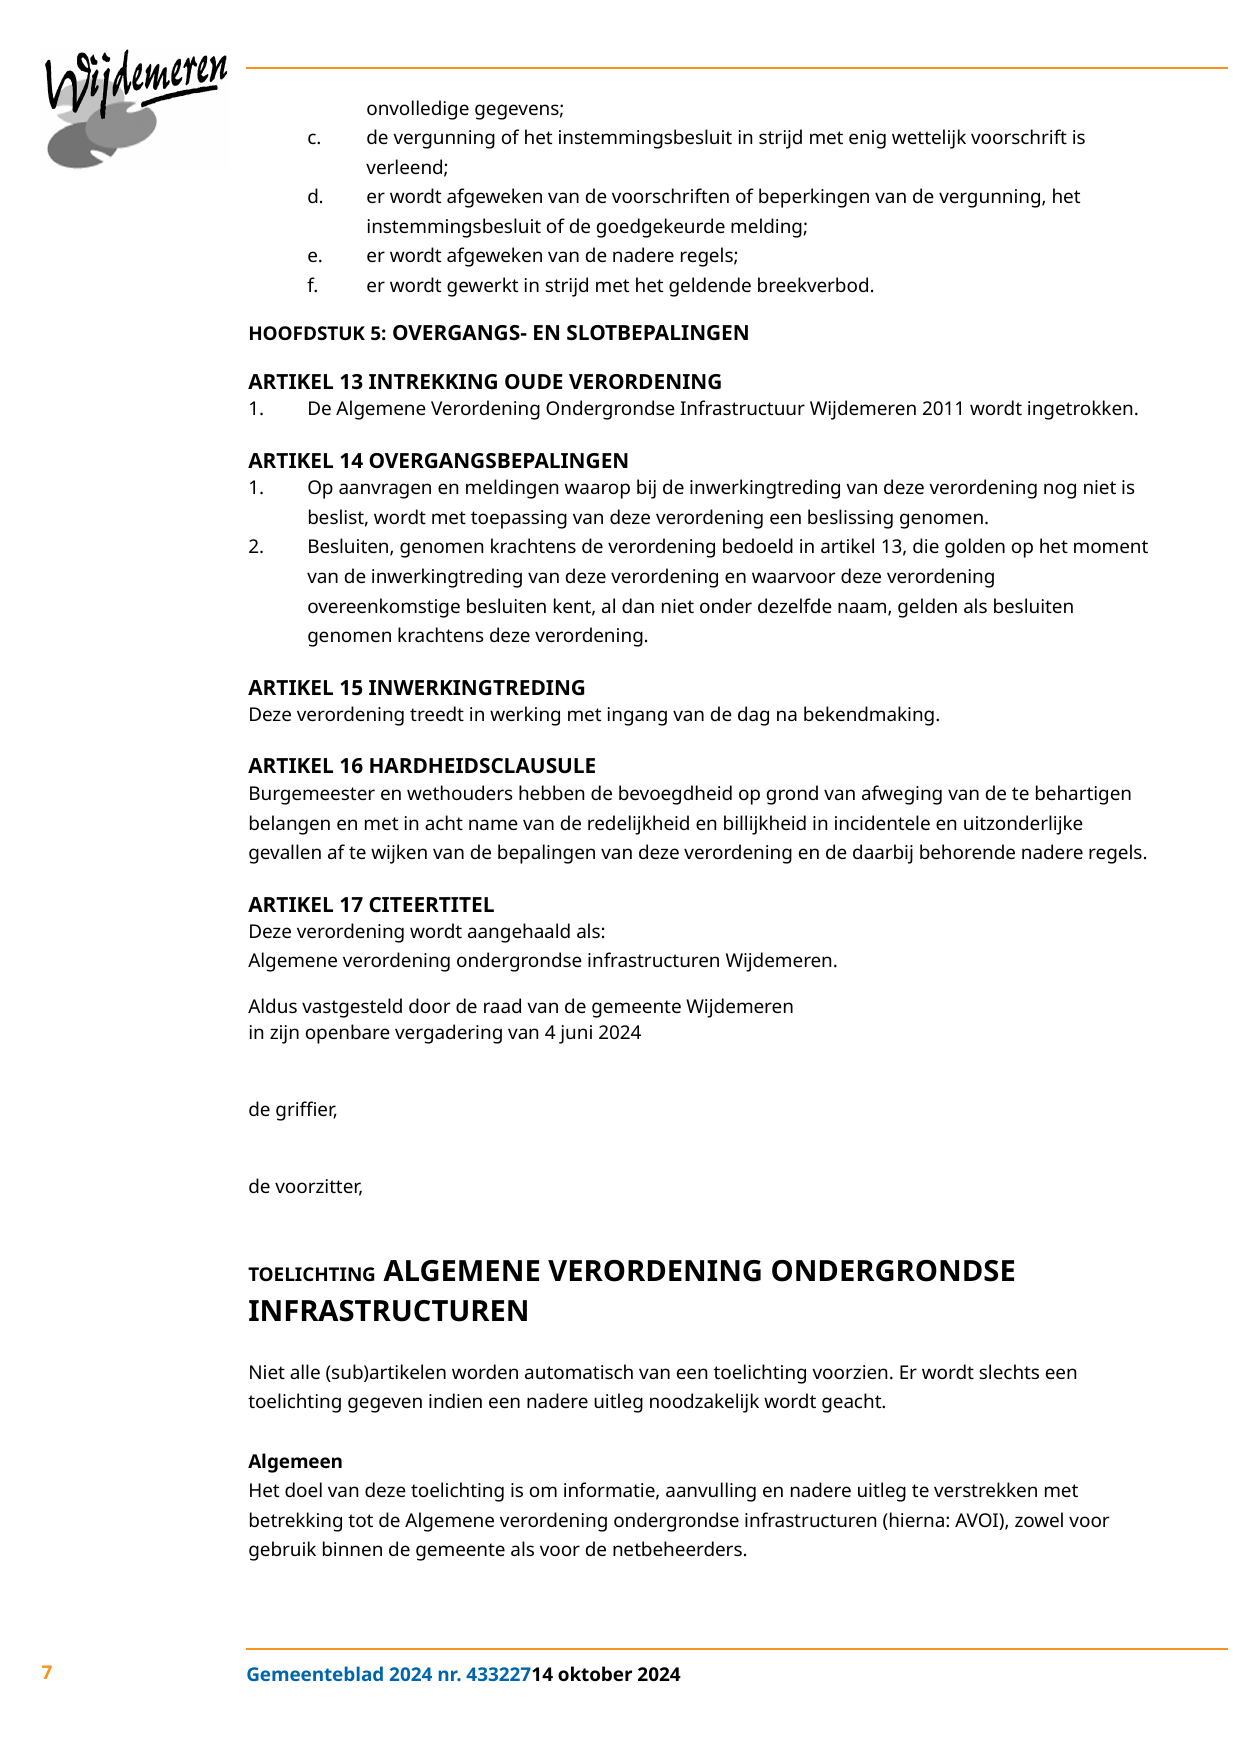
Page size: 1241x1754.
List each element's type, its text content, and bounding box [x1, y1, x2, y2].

picture [41, 47, 231, 172]
text Algemene verordening ondergrondse infrastructuren Wijdemeren. [248, 948, 1152, 973]
text de griffier, [248, 1096, 1152, 1122]
text ARTIKEL 14 OVERGANGSBEPALINGEN [248, 446, 1152, 474]
text de voorzitter, [248, 1173, 1152, 1199]
text Aldus vastgesteld door de raad van de gemeente Wijdemeren [248, 993, 1152, 1019]
text Niet alle (sub)artikelen worden automatisch van een toelichting voorzien. Er wordt slechts een toelichting gegeven indien een nadere uitleg noodzakelijk wordt geacht. [248, 1359, 1152, 1414]
text ARTIKEL 13 INTREKKING OUDE VERORDENING [248, 367, 1152, 396]
text in zijn openbare vergadering van 4 juni 2024 [248, 1019, 1152, 1045]
text ARTIKEL 16 HARDHEIDSCLAUSULE [248, 752, 1152, 780]
list er wordt afgeweken van de voorschriften of beperkingen van de vergunning, het instemmingsbesluit of de goedgekeurde melding; [307, 183, 1152, 239]
list Op aanvragen en meldingen waarop bij de inwerkingtreding van deze verordening nog niet is beslist, wordt met toepassing van deze verordening een beslissing genomen. [248, 474, 1152, 530]
list er wordt gewerkt in strijd met het geldende breekverbod. [307, 272, 1152, 298]
text Deze verordening treedt in werking met ingang van de dag na bekendmaking. [248, 701, 1152, 727]
text Algemeen [248, 1448, 1152, 1474]
list de vergunning of het instemmingsbesluit in strijd met enig wettelijk voorschrift is verleend; [307, 124, 1152, 180]
text Burgemeester en wethouders hebben de bevoegdheid op grond van afweging van de te behartigen belangen en met in acht name van de redelijkheid en billijkheid in incidentele en uitzonderlijke gevallen af te wijken van de bepalingen van deze verordening en de daarbij behorende nadere regels. [248, 780, 1152, 865]
list er wordt afgeweken van de nadere regels; [307, 243, 1152, 268]
list Besluiten, genomen krachtens de verordening bedoeld in artikel 13, die golden op het moment van de inwerkingtreding van deze verordening en waarvoor deze verordening overeenkomstige besluiten kent, al dan niet onder dezelfde naam, gelden als besluiten genomen krachtens deze verordening. [248, 534, 1152, 648]
text Deze verordening wordt aangehaald als: [248, 918, 1152, 944]
list onvolledige gegevens; [307, 95, 1152, 121]
text ARTIKEL 15 INWERKINGTREDING [248, 673, 1152, 701]
list De Algemene Verordening Ondergrondse Infrastructuur Wijdemeren 2011 wordt ingetrokken. [248, 396, 1152, 421]
text ARTIKEL 17 CITEERTITEL [248, 890, 1152, 918]
text Het doel van deze toelichting is om informatie, aanvulling en nadere uitleg te verstrekken met betrekking tot de Algemene verordening ondergrondse infrastructuren (hierna: AVOI), zowel voor gebruik binnen de gemeente als voor de netbeheerders. [248, 1477, 1152, 1562]
text HOOFDSTUK 5: OVERGANGS- EN SLOTBEPALINGEN [248, 318, 1152, 346]
text TOELICHTING ALGEMENE VERORDENING ONDERGRONDSE INFRASTRUCTUREN [248, 1251, 1152, 1330]
